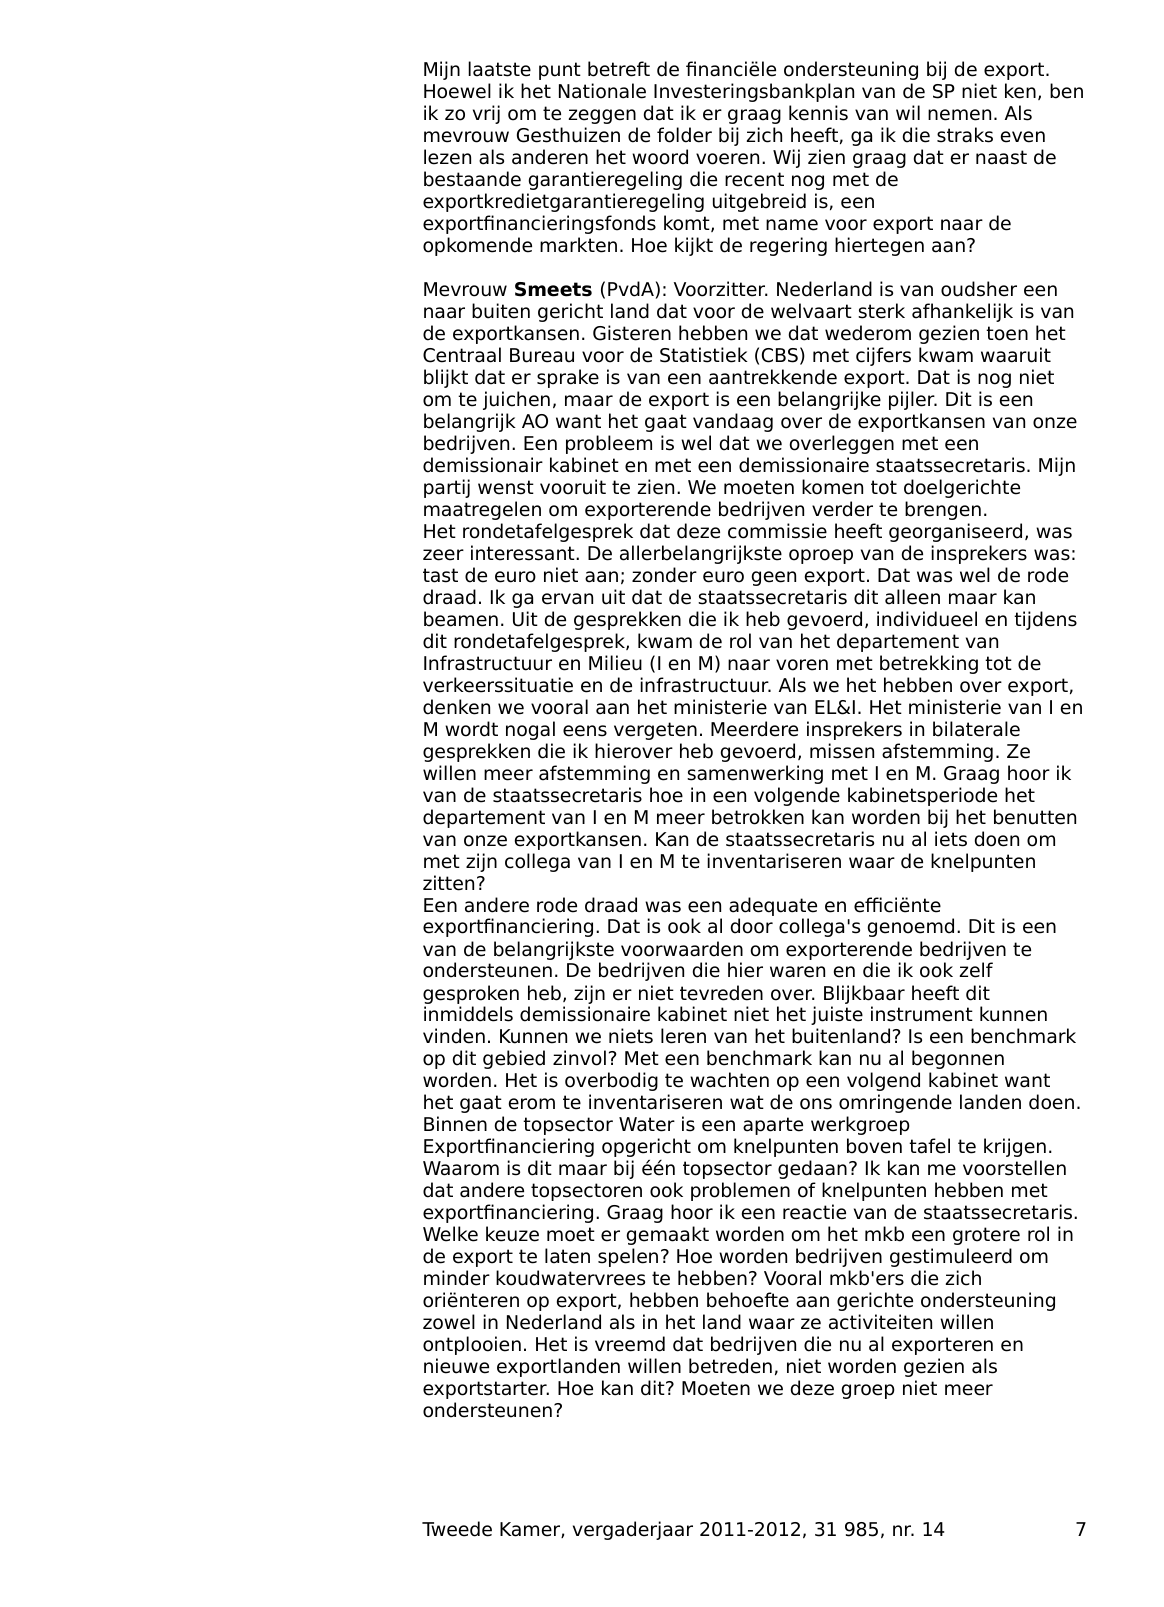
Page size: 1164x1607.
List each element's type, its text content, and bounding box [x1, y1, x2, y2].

text Welke keuze moet er gemaakt worden om het mkb een grotere rol in de export te laten spelen? Hoe worden bedrijven gestimuleerd om minder koudwatervrees te hebben? Vooral mkb'ers die zich oriënteren op export, hebben behoefte aan gerichte ondersteuning zowel in Nederland als in het land waar ze activiteiten willen ontplooien. Het is vreemd dat bedrijven die nu al exporteren en nieuwe exportlanden willen betreden, niet worden gezien als exportstarter. Hoe kan dit? Moeten we deze groep niet meer ondersteunen? [422, 1224, 1087, 1422]
text Mevrouw Smeets (PvdA): Voorzitter. Nederland is van oudsher een naar buiten gericht land dat voor de welvaart sterk afhankelijk is van de exportkansen. Gisteren hebben we dat wederom gezien toen het Centraal Bureau voor de Statistiek (CBS) met cijfers kwam waaruit blijkt dat er sprake is van een aantrekkende export. Dat is nog niet om te juichen, maar de export is een belangrijke pijler. Dit is een belangrijk AO want het gaat vandaag over de exportkansen van onze bedrijven. Een probleem is wel dat we overleggen met een demissionair kabinet en met een demissionaire staatssecretaris. Mijn partij wenst vooruit te zien. We moeten komen tot doelgerichte maatregelen om exporterende bedrijven verder te brengen. [422, 279, 1087, 521]
text Mijn laatste punt betreft de financiële ondersteuning bij de export. Hoewel ik het Nationale Investeringsbankplan van de SP niet ken, ben ik zo vrij om te zeggen dat ik er graag kennis van wil nemen. Als mevrouw Gesthuizen de folder bij zich heeft, ga ik die straks even lezen als anderen het woord voeren. Wij zien graag dat er naast de bestaande garantieregeling die recent nog met de exportkredietgarantieregeling uitgebreid is, een exportfinancieringsfonds komt, met name voor export naar de opkomende markten. Hoe kijkt de regering hiertegen aan? [422, 59, 1087, 257]
text Het rondetafelgesprek dat deze commissie heeft georganiseerd, was zeer interessant. De allerbelangrijkste oproep van de insprekers was: tast de euro niet aan; zonder euro geen export. Dat was wel de rode draad. Ik ga ervan uit dat de staatssecretaris dit alleen maar kan beamen. Uit de gesprekken die ik heb gevoerd, individueel en tijdens dit rondetafelgesprek, kwam de rol van het departement van Infrastructuur en Milieu (I en M) naar voren met betrekking tot de verkeerssituatie en de infrastructuur. Als we het hebben over export, denken we vooral aan het ministerie van EL&I. Het ministerie van I en M wordt nogal eens vergeten. Meerdere insprekers in bilaterale gesprekken die ik hierover heb gevoerd, missen afstemming. Ze willen meer afstemming en samenwerking met I en M. Graag hoor ik van de staatssecretaris hoe in een volgende kabinetsperiode het departement van I en M meer betrokken kan worden bij het benutten van onze exportkansen. Kan de staatssecretaris nu al iets doen om met zijn collega van I en M te inventariseren waar de knelpunten zitten? [422, 521, 1087, 894]
text Een andere rode draad was een adequate en efficiënte exportfinanciering. Dat is ook al door collega's genoemd. Dit is een van de belangrijkste voorwaarden om exporterende bedrijven te ondersteunen. De bedrijven die hier waren en die ik ook zelf gesproken heb, zijn er niet tevreden over. Blijkbaar heeft dit inmiddels demissionaire kabinet niet het juiste instrument kunnen vinden. Kunnen we niets leren van het buitenland? Is een benchmark op dit gebied zinvol? Met een benchmark kan nu al begonnen worden. Het is overbodig te wachten op een volgend kabinet want het gaat erom te inventariseren wat de ons omringende landen doen. [422, 894, 1087, 1114]
text Binnen de topsector Water is een aparte werkgroep Exportfinanciering opgericht om knelpunten boven tafel te krijgen. Waarom is dit maar bij één topsector gedaan? Ik kan me voorstellen dat andere topsectoren ook problemen of knelpunten hebben met exportfinanciering. Graag hoor ik een reactie van de staatssecretaris. [422, 1114, 1087, 1224]
